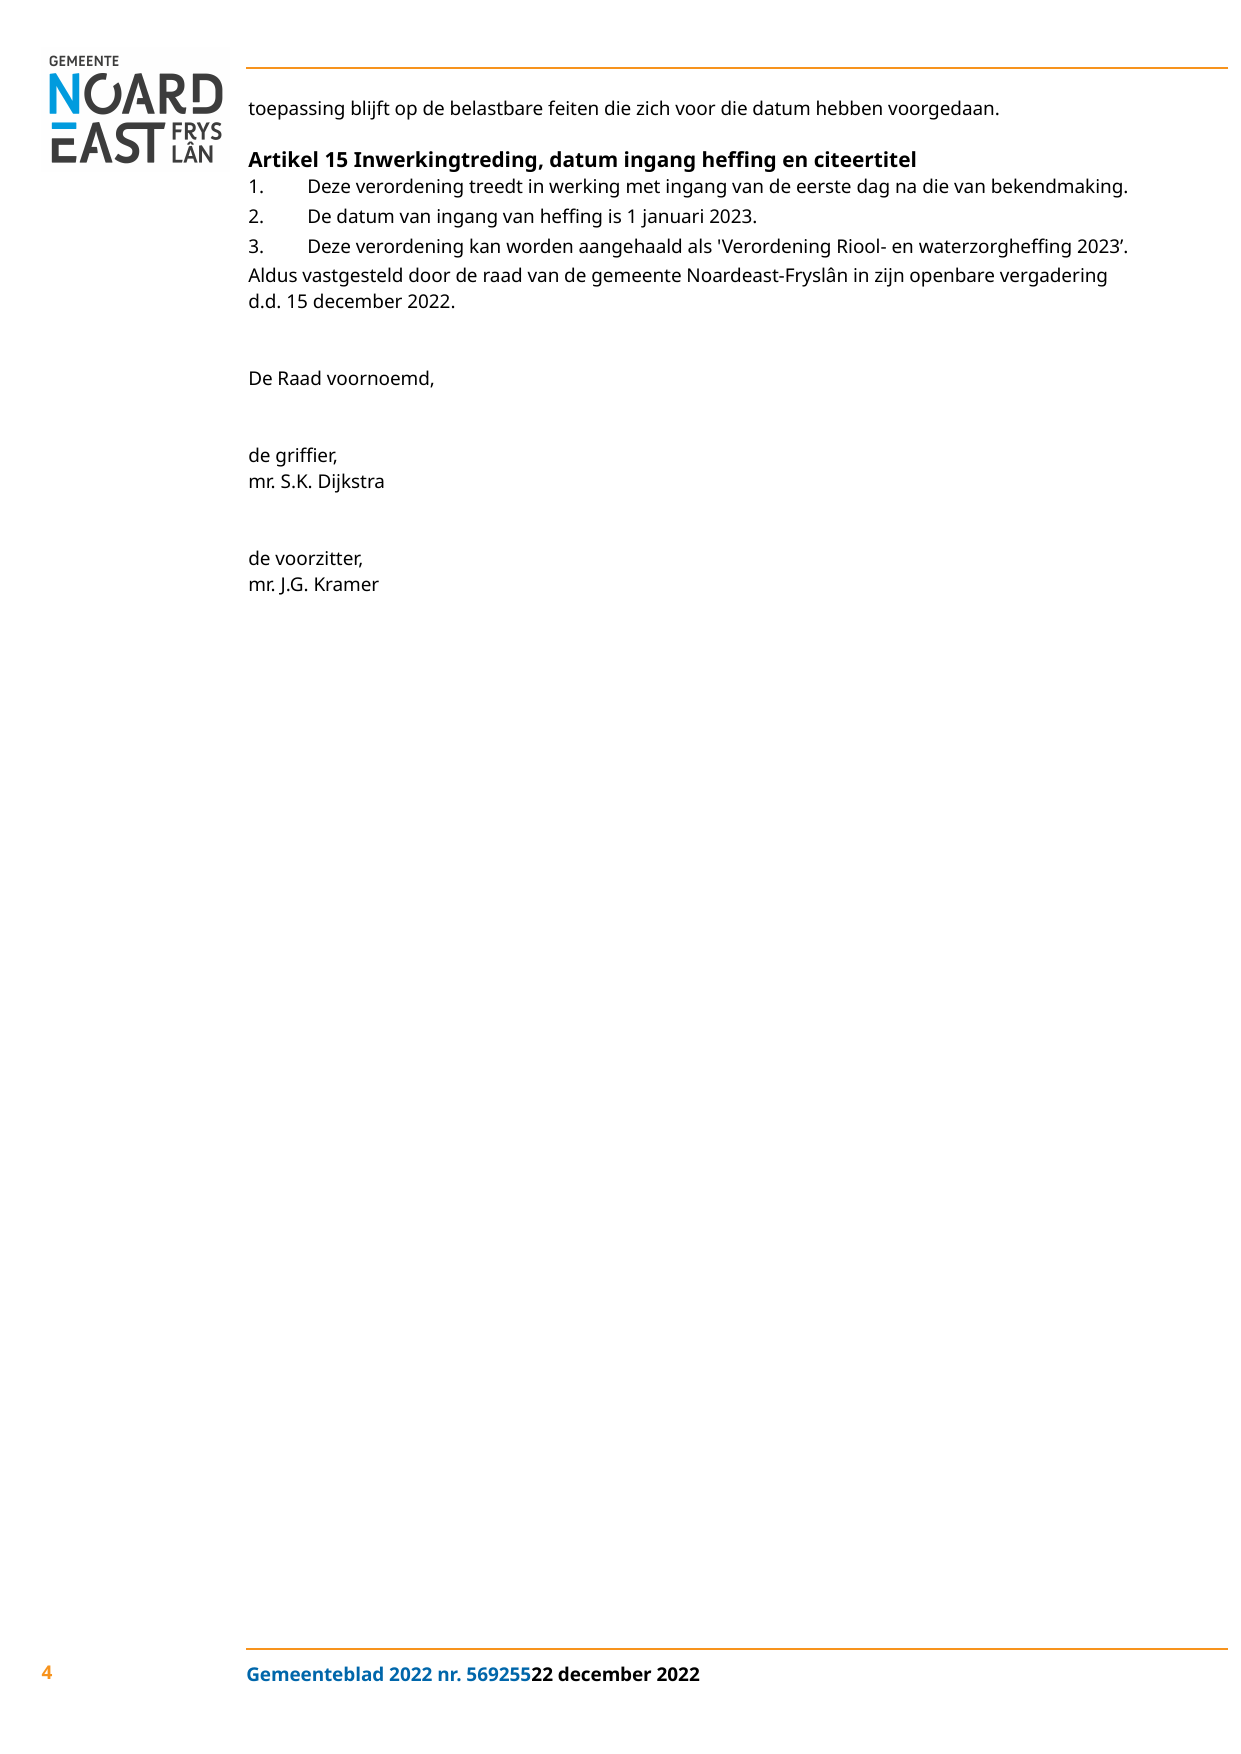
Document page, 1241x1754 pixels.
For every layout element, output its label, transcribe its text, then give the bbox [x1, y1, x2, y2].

list Deze verordening treedt in werking met ingang van de eerste dag na die van bekendmaking. [248, 174, 1152, 199]
list Deze verordening kan worden aangehaald als 'Verordening Riool- en waterzorgheffing 2023’. [248, 233, 1152, 258]
text Artikel 15 Inwerkingtreding, datum ingang heffing en citeertitel [248, 145, 1152, 174]
text mr. S.K. Dijkstra [248, 468, 1152, 494]
text mr. J.G. Kramer [248, 571, 1152, 597]
text d.d. 15 december 2022. [248, 288, 1152, 314]
text Aldus vastgesteld door de raad van de gemeente Noardeast-Fryslân in zijn openbare vergadering [248, 262, 1152, 288]
picture [41, 47, 231, 172]
list De datum van ingang van heffing is 1 januari 2023. [248, 203, 1152, 229]
text de griffier, [248, 442, 1152, 468]
text De Raad voornoemd, [248, 365, 1152, 391]
text de voorzitter, [248, 545, 1152, 571]
text toepassing blijft op de belastbare feiten die zich voor die datum hebben voorgedaan. [248, 95, 1152, 121]
